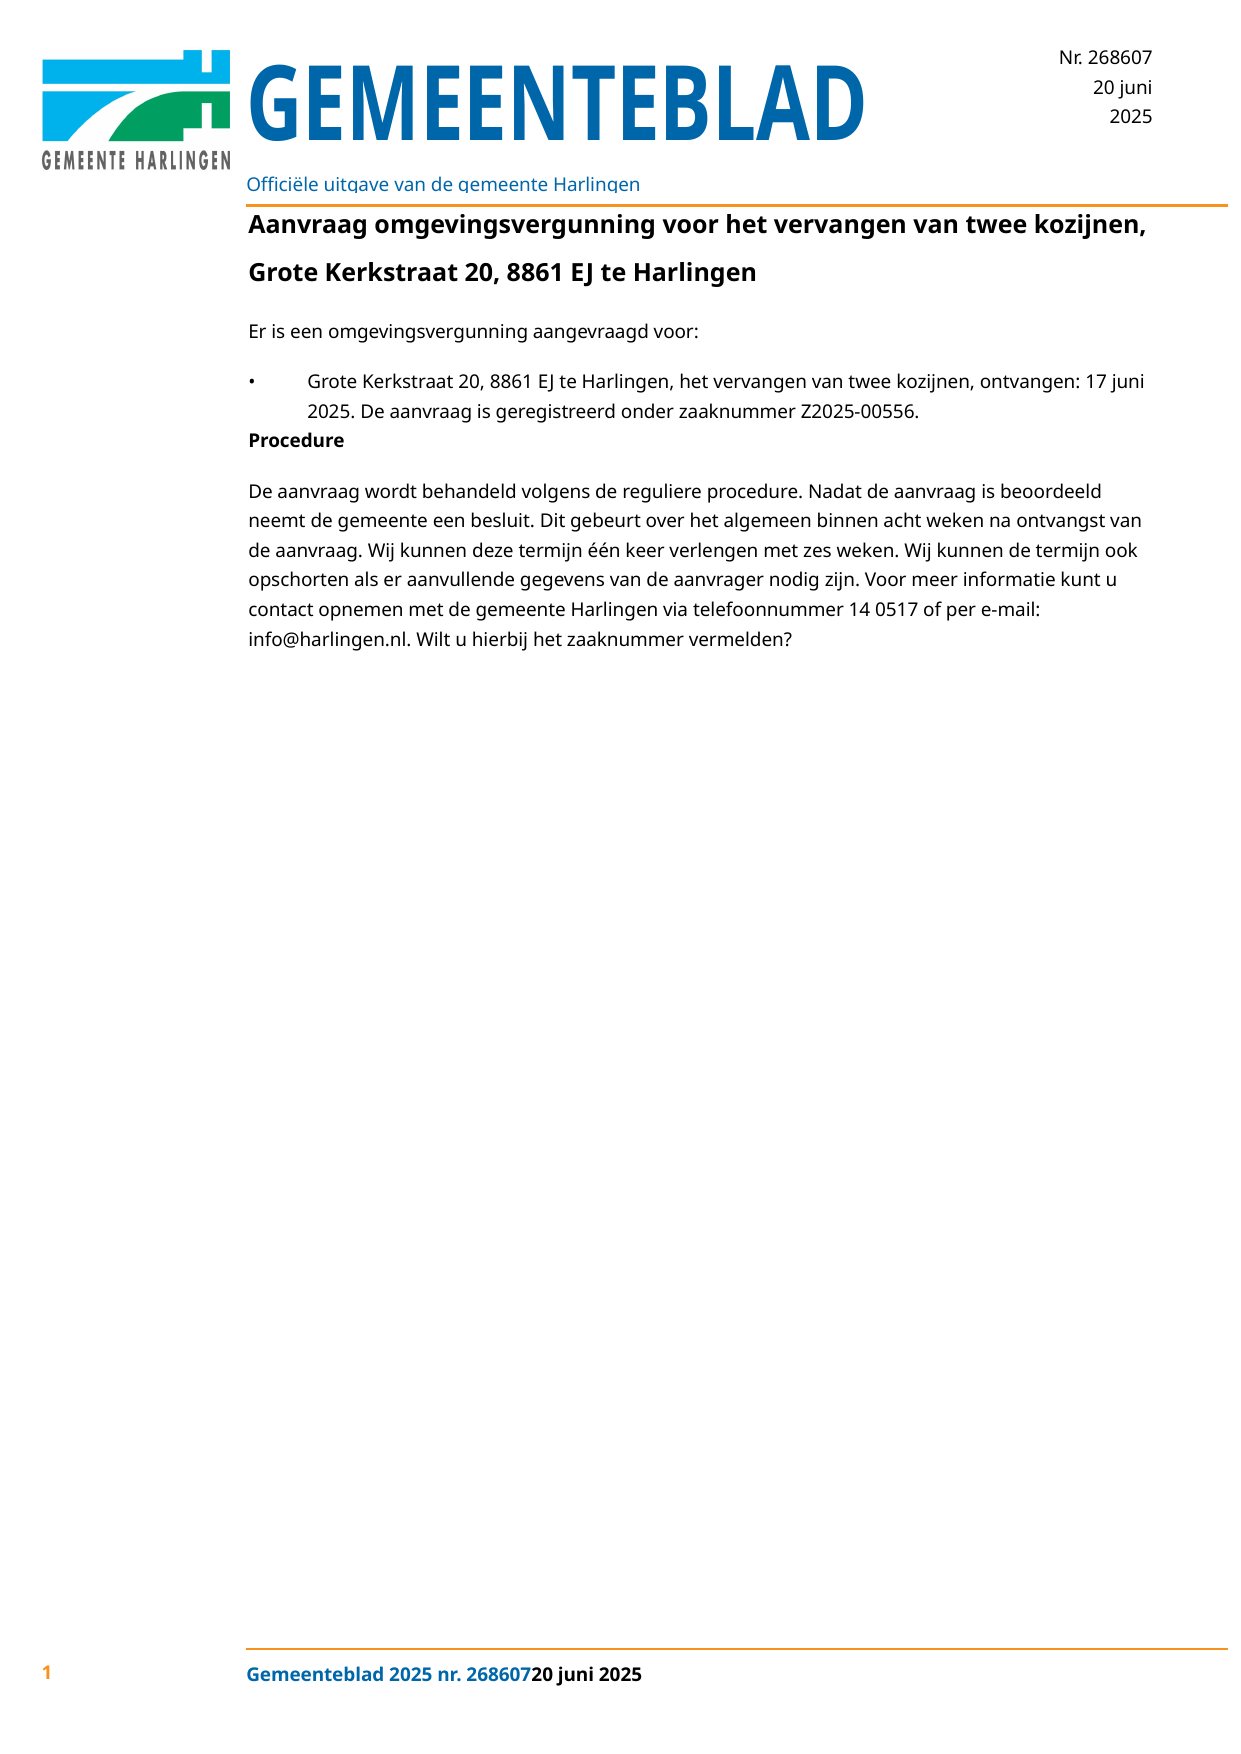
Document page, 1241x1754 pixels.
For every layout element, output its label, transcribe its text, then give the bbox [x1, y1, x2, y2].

text De aanvraag wordt behandeld volgens de reguliere procedure. Nadat de aanvraag is beoordeeld neemt de gemeente een besluit. Dit gebeurt over het algemeen binnen acht weken na ontvangst van de aanvraag. Wij kunnen deze termijn één keer verlengen met zes weken. Wij kunnen de termijn ook opschorten als er aanvullende gegevens van de aanvrager nodig zijn. Voor meer informatie kunt u contact opnemen met de gemeente Harlingen via telefoonnummer 14 0517 of per e-mail: info@harlingen.nl. Wilt u hierbij het zaaknummer vermelden? [248, 478, 1152, 652]
text Aanvraag omgevingsvergunning voor het vervangen van twee kozijnen, Grote Kerkstraat 20, 8861 EJ te Harlingen [248, 207, 1152, 288]
picture [41, 47, 231, 172]
list Grote Kerkstraat 20, 8861 EJ te Harlingen, het vervangen van twee kozijnen, ontvangen: 17 juni 2025. De aanvraag is geregistreerd onder zaaknummer Z2025-00556. [248, 368, 1152, 424]
text Procedure [248, 427, 1152, 453]
text Er is een omgevingsvergunning aangevraagd voor: [248, 318, 1152, 344]
